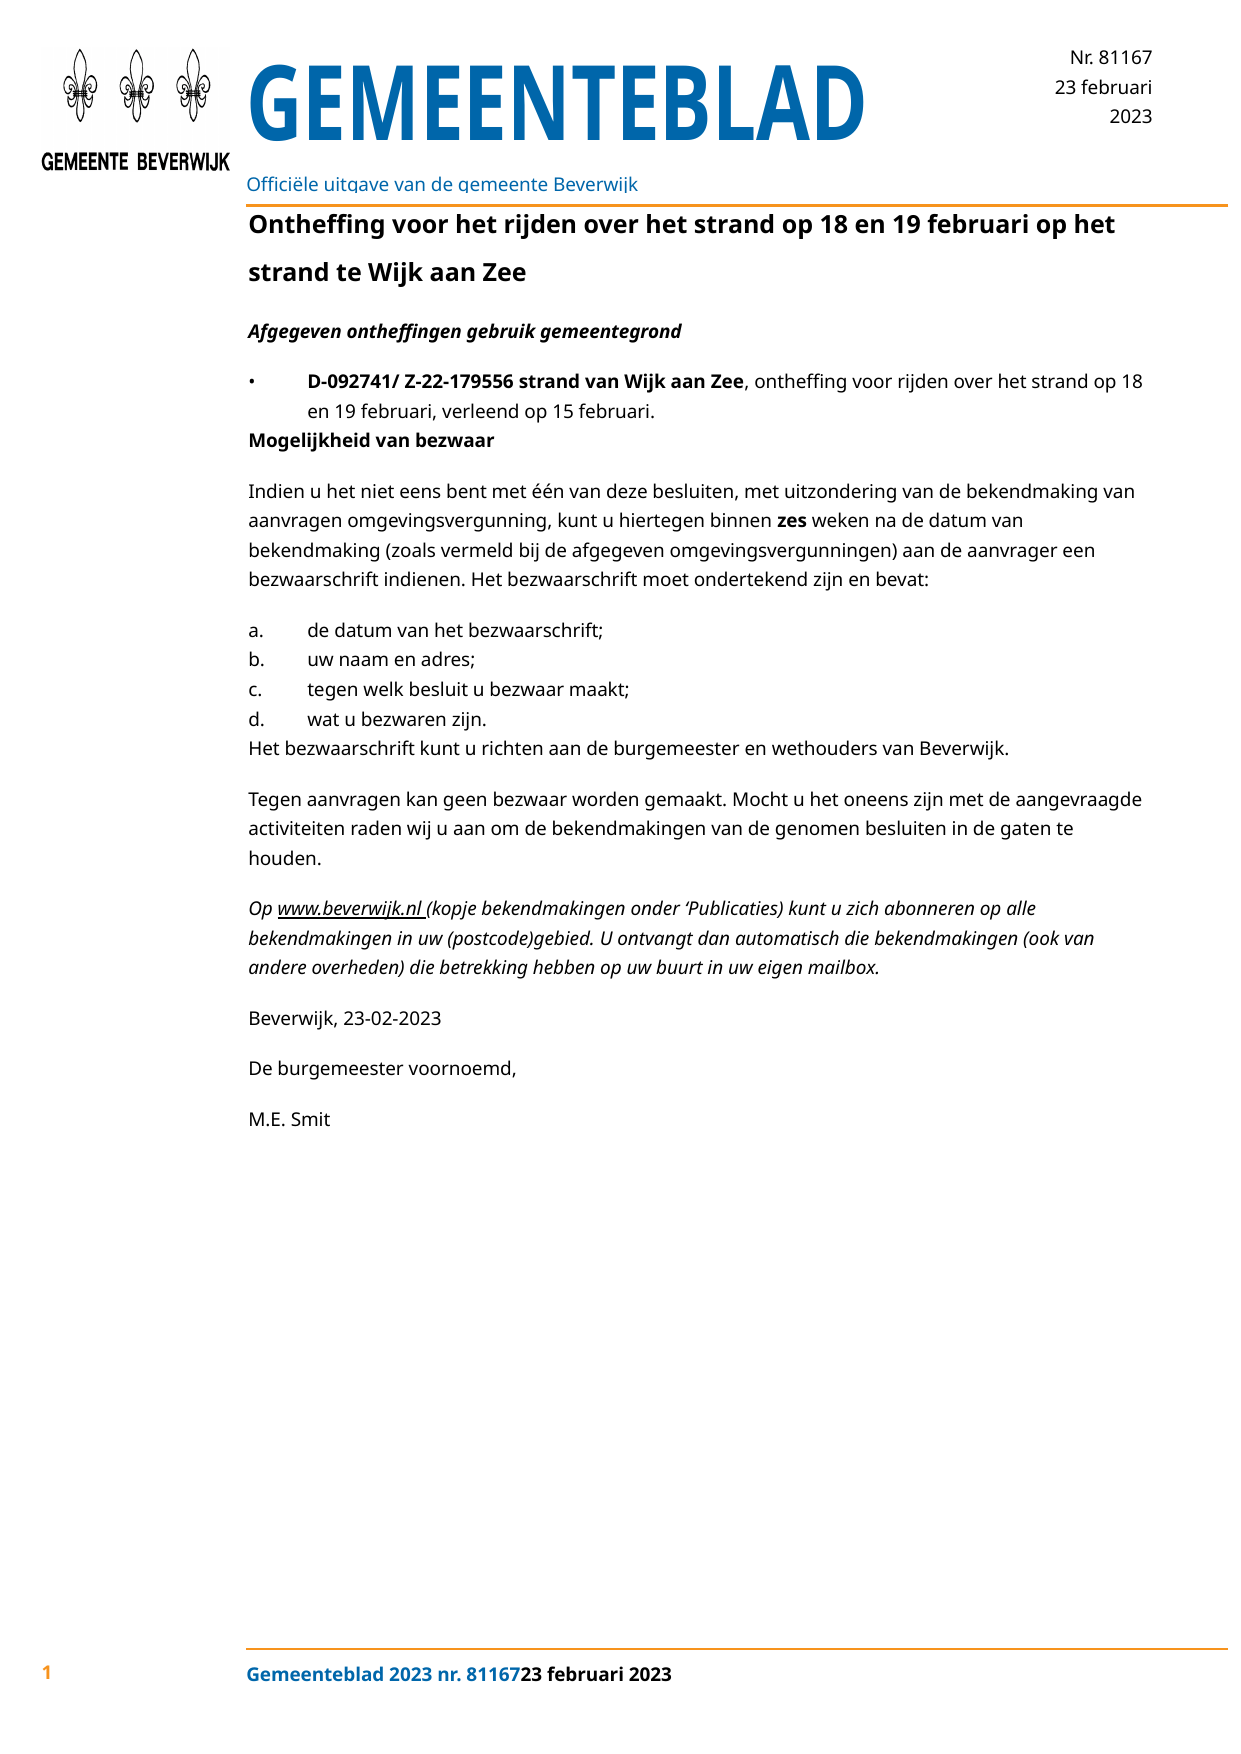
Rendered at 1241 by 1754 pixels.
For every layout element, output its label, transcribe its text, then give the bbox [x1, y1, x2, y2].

text M.E. Smit [248, 1106, 1152, 1132]
text Op www.beverwijk.nl (kopje bekendmakingen onder ‘Publicaties) kunt u zich abonneren op alle bekendmakingen in uw (postcode)gebied. U ontvangt dan automatisch die bekendmakingen (ook van andere overheden) die betrekking hebben op uw buurt in uw eigen mailbox. [248, 895, 1152, 980]
text Tegen aanvragen kan geen bezwaar worden gemaakt. Mocht u het oneens zijn met de aangevraagde activiteiten raden wij u aan om de bekendmakingen van de genomen besluiten in de gaten te houden. [248, 786, 1152, 871]
text Beverwijk, 23-02-2023 [248, 1005, 1152, 1031]
list D-092741/ Z-22-179556 strand van Wijk aan Zee, ontheffing voor rijden over het strand op 18 en 19 februari, verleend op 15 februari. [248, 368, 1152, 424]
text Mogelijkheid van bezwaar [248, 427, 1152, 453]
list uw naam en adres; [248, 647, 1152, 672]
text Indien u het niet eens bent met één van deze besluiten, met uitzondering van de bekendmaking van aanvragen omgevingsvergunning, kunt u hiertegen binnen zes weken na de datum van bekendmaking (zoals vermeld bij de afgegeven omgevingsvergunningen) aan de aanvrager een bezwaarschrift indienen. Het bezwaarschrift moet ondertekend zijn en bevat: [248, 478, 1152, 592]
text Ontheffing voor het rijden over het strand op 18 en 19 februari op het strand te Wijk aan Zee [248, 207, 1152, 288]
list tegen welk besluit u bezwaar maakt; [248, 676, 1152, 702]
list wat u bezwaren zijn. [248, 706, 1152, 732]
text Afgegeven ontheffingen gebruik gemeentegrond [248, 318, 1152, 344]
picture [41, 47, 231, 172]
text De burgemeester voornoemd, [248, 1055, 1152, 1081]
list de datum van het bezwaarschrift; [248, 617, 1152, 643]
text Het bezwaarschrift kunt u richten aan de burgemeester en wethouders van Beverwijk. [248, 735, 1152, 761]
